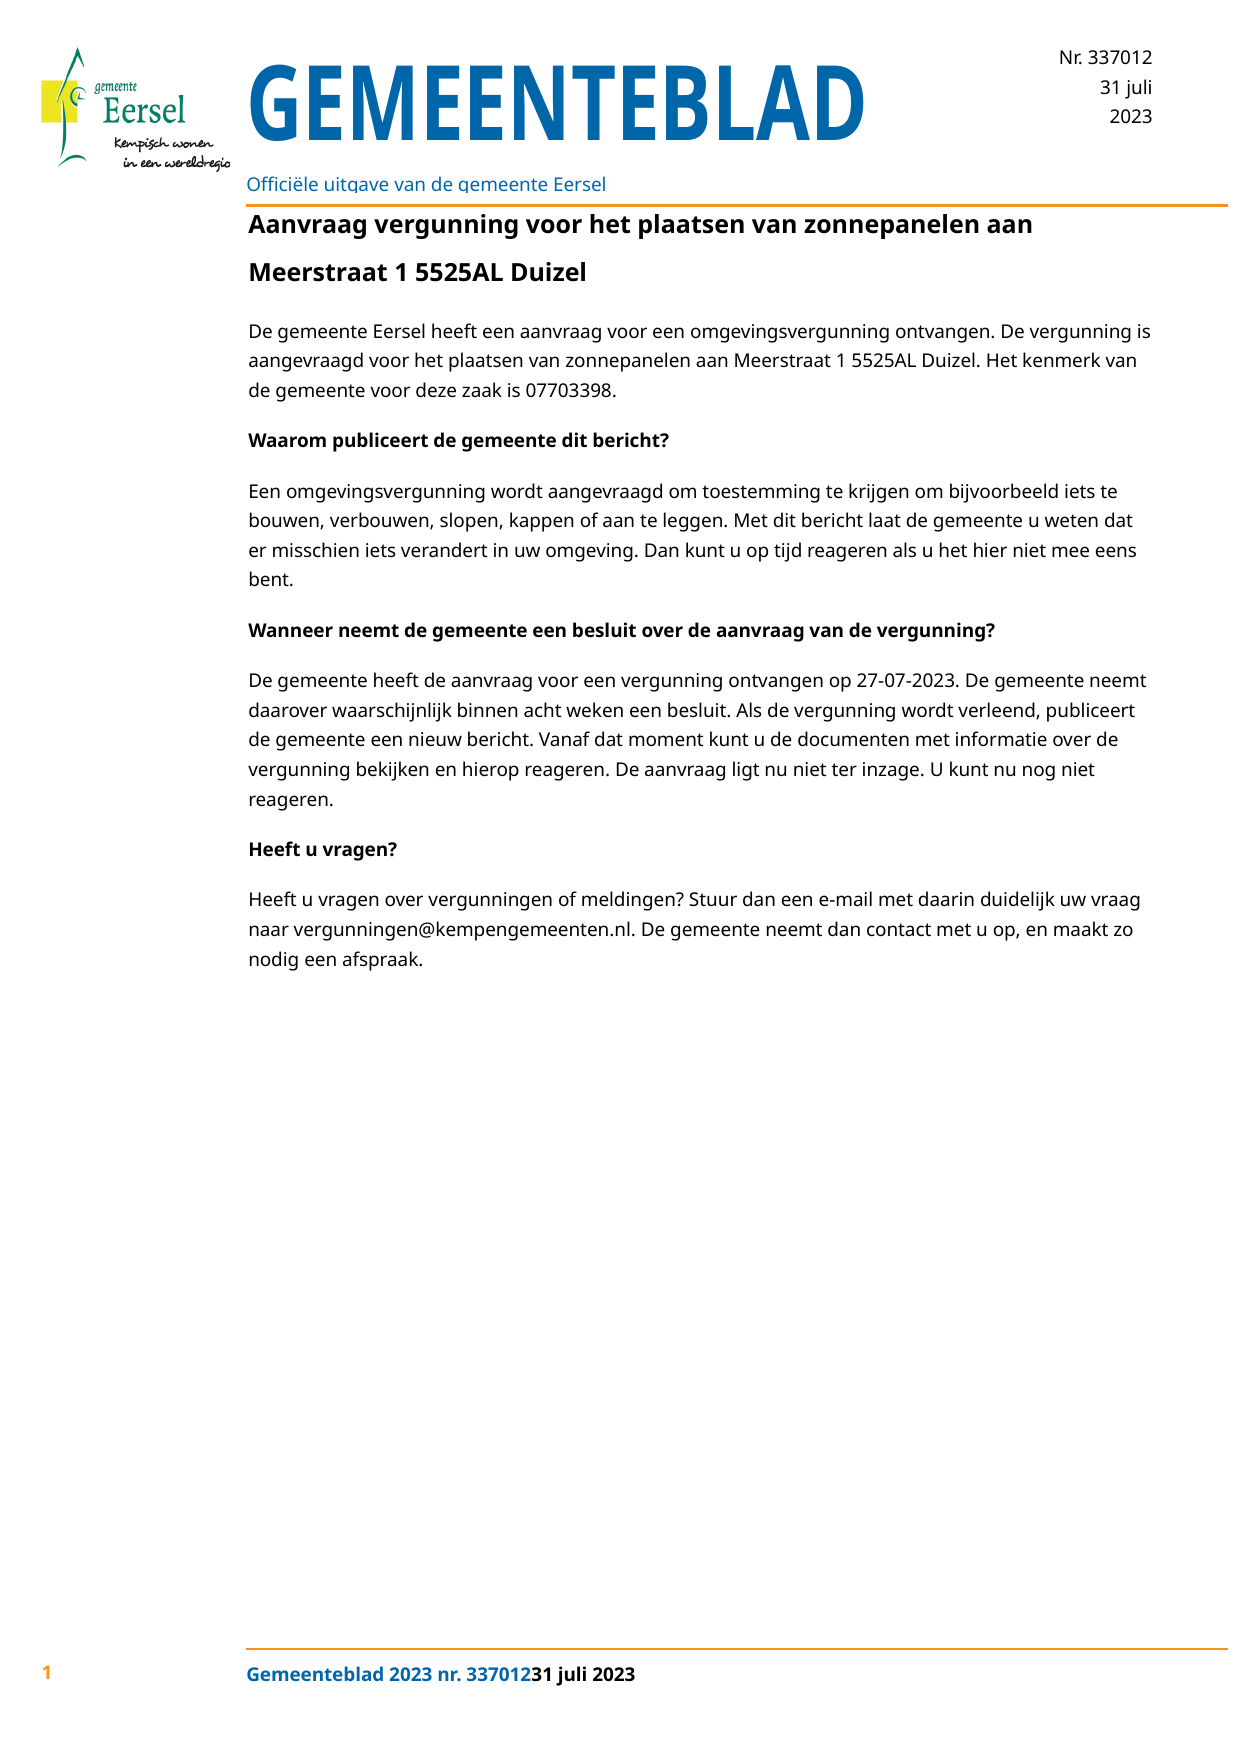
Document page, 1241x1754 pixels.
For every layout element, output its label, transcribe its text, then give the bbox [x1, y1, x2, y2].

text De gemeente Eersel heeft een aanvraag voor een omgevingsvergunning ontvangen. De vergunning is aangevraagd voor het plaatsen van zonnepanelen aan Meerstraat 1 5525AL Duizel. Het kenmerk van de gemeente voor deze zaak is 07703398. [248, 318, 1152, 403]
text Heeft u vragen? [248, 836, 1152, 862]
picture [41, 47, 231, 172]
text De gemeente heeft de aanvraag voor een vergunning ontvangen op 27-07-2023. De gemeente neemt daarover waarschijnlijk binnen acht weken een besluit. Als de vergunning wordt verleend, publiceert de gemeente een nieuw bericht. Vanaf dat moment kunt u de documenten met informatie over de vergunning bekijken en hierop reageren. De aanvraag ligt nu niet ter inzage. U kunt nu nog niet reageren. [248, 667, 1152, 812]
text Heeft u vragen over vergunningen of meldingen? Stuur dan een e-mail met daarin duidelijk uw vraag naar vergunningen@kempengemeenten.nl. De gemeente neemt dan contact met u op, en maakt zo nodig een afspraak. [248, 887, 1152, 972]
text Wanneer neemt de gemeente een besluit over de aanvraag van de vergunning? [248, 617, 1152, 643]
text Aanvraag vergunning voor het plaatsen van zonnepanelen aan Meerstraat 1 5525AL Duizel [248, 207, 1152, 288]
text Waarom publiceert de gemeente dit bericht? [248, 427, 1152, 453]
text Een omgevingsvergunning wordt aangevraagd om toestemming te krijgen om bijvoorbeeld iets te bouwen, verbouwen, slopen, kappen of aan te leggen. Met dit bericht laat de gemeente u weten dat er misschien iets verandert in uw omgeving. Dan kunt u op tijd reageren als u het hier niet mee eens bent. [248, 478, 1152, 592]
